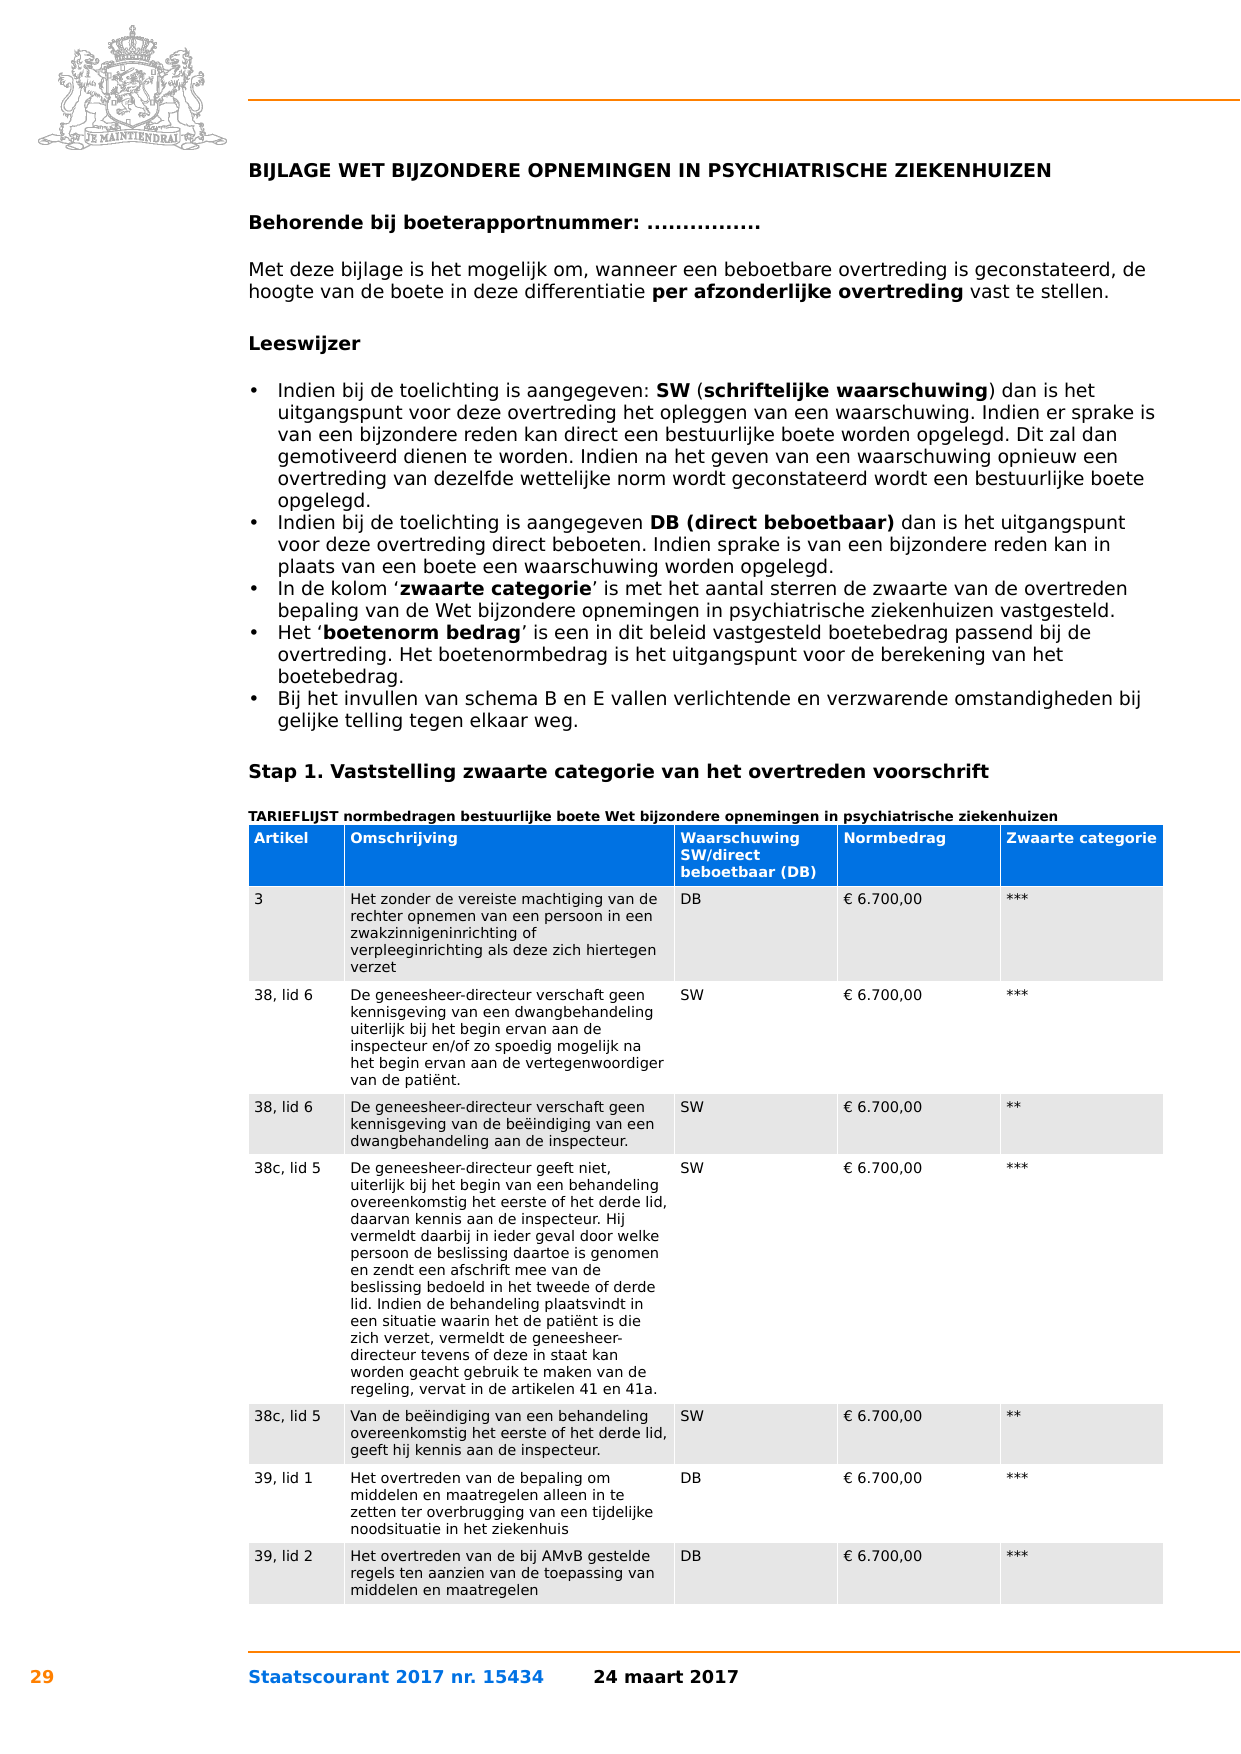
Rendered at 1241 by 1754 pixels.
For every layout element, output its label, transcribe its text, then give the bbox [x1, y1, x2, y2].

table_cell Het overtreden van de bij AMvB gestelde regels ten aanzien van de toepassing van middelen en maatregelen [345, 1543, 674, 1604]
table_cell Omschrijving [345, 825, 674, 886]
table_cell Artikel [249, 825, 344, 886]
table_cell ** [1001, 1094, 1163, 1154]
table_cell *** [1001, 1156, 1163, 1403]
text • Bij het invullen van schema B en E vallen verlichtende en verzwarende omstandigheden bij gelijke telling tegen elkaar weg. [248, 687, 1163, 731]
text • Indien bij de toelichting is aangegeven: SW (schriftelijke waarschuwing) dan is het uitgangspunt voor deze overtreding het opleggen van een waarschuwing. Indien er sprake is van een bijzondere reden kan direct een bestuurlijke boete worden opgelegd. Dit zal dan gemotiveerd dienen te worden. Indien na het geven van een waarschuwing opnieuw een overtreding van dezelfde wettelijke norm wordt geconstateerd wordt een bestuurlijke boete opgelegd. [248, 380, 1163, 512]
table_cell € 6.700,00 [838, 982, 1000, 1093]
table_cell SW [675, 1404, 837, 1464]
table_header TARIEFLIJST normbedragen bestuurlijke boete Wet bijzondere opnemingen in psychiatrische ziekenhuizen [248, 809, 1163, 824]
table_cell 38, lid 6 [249, 982, 344, 1093]
subtitle BIJLAGE WET BIJZONDERE OPNEMINGEN IN PSYCHIATRISCHE ZIEKENHUIZEN [248, 160, 1163, 182]
table_cell DB [675, 1465, 837, 1542]
table_cell € 6.700,00 [838, 1404, 1000, 1464]
table_cell € 6.700,00 [838, 1094, 1000, 1154]
table_cell 39, lid 2 [249, 1543, 344, 1604]
table_cell *** [1001, 887, 1163, 981]
table_cell Van de beëindiging van een behandeling overeenkomstig het eerste of het derde lid, geeft hij kennis aan de inspecteur. [345, 1404, 674, 1464]
table_cell 38c, lid 5 [249, 1404, 344, 1464]
picture [38, 25, 227, 150]
table_cell € 6.700,00 [838, 887, 1000, 981]
table_cell Zwaarte categorie [1001, 825, 1163, 886]
table_cell € 6.700,00 [838, 1543, 1000, 1604]
subtitle Leeswijzer [248, 333, 1163, 355]
table_cell 38, lid 6 [249, 1094, 344, 1154]
table_cell *** [1001, 1543, 1163, 1604]
table_cell ** [1001, 1404, 1163, 1464]
table_cell DB [675, 887, 837, 981]
table_cell 38c, lid 5 [249, 1156, 344, 1403]
table_cell Normbedrag [838, 825, 1000, 886]
table_cell 3 [249, 887, 344, 981]
table_cell 39, lid 1 [249, 1465, 344, 1542]
text • In de kolom ‘zwaarte categorie’ is met het aantal sterren de zwaarte van de overtreden bepaling van de Wet bijzondere opnemingen in psychiatrische ziekenhuizen vastgesteld. [248, 578, 1163, 622]
text • Het ‘boetenorm bedrag’ is een in dit beleid vastgesteld boetebedrag passend bij de overtreding. Het boetenormbedrag is het uitgangspunt voor de berekening van het boetebedrag. [248, 622, 1163, 687]
table_cell Het overtreden van de bepaling om middelen en maatregelen alleen in te zetten ter overbrugging van een tijdelijke noodsituatie in het ziekenhuis [345, 1465, 674, 1542]
subtitle Behorende bij boeterapportnummer: ................ [248, 212, 1163, 234]
text Met deze bijlage is het mogelijk om, wanneer een beboetbare overtreding is geconstateerd, de hoogte van de boete in deze differentiatie per afzonderlijke overtreding vast te stellen. [248, 259, 1163, 303]
table_cell SW [675, 1156, 837, 1403]
table_cell € 6.700,00 [838, 1465, 1000, 1542]
table_cell *** [1001, 1465, 1163, 1542]
table_cell SW [675, 1094, 837, 1154]
table_cell *** [1001, 982, 1163, 1093]
table_cell De geneesheer-directeur verschaft geen kennisgeving van een dwangbehandeling uiterlijk bij het begin ervan aan de inspecteur en/of zo spoedig mogelijk na het begin ervan aan de vertegenwoordiger van de patiënt. [345, 982, 674, 1093]
table_cell Waarschuwing SW/direct beboetbaar (DB) [675, 825, 837, 886]
table_cell De geneesheer-directeur verschaft geen kennisgeving van de beëindiging van een dwangbehandeling aan de inspecteur. [345, 1094, 674, 1154]
table_cell DB [675, 1543, 837, 1604]
text • Indien bij de toelichting is aangegeven DB (direct beboetbaar) dan is het uitgangspunt voor deze overtreding direct beboeten. Indien sprake is van een bijzondere reden kan in plaats van een boete een waarschuwing worden opgelegd. [248, 512, 1163, 578]
table_cell € 6.700,00 [838, 1156, 1000, 1403]
table_cell De geneesheer-directeur geeft niet, uiterlijk bij het begin van een behandeling overeenkomstig het eerste of het derde lid, daarvan kennis aan de inspecteur. Hij vermeldt daarbij in ieder geval door welke persoon de beslissing daartoe is genomen en zendt een afschrift mee van de beslissing bedoeld in het tweede of derde lid. Indien de behandeling plaatsvindt in een situatie waarin het de patiënt is die zich verzet, vermeldt de geneesheer-directeur tevens of deze in staat kan worden geacht gebruik te maken van de regeling, vervat in de artikelen 41 en 41a. [345, 1156, 674, 1403]
table_cell Het zonder de vereiste machtiging van de rechter opnemen van een persoon in een zwakzinnigeninrichting of verpleeginrichting als deze zich hiertegen verzet [345, 887, 674, 981]
subtitle Stap 1. Vaststelling zwaarte categorie van het overtreden voorschrift [248, 761, 1163, 783]
table_cell SW [675, 982, 837, 1093]
